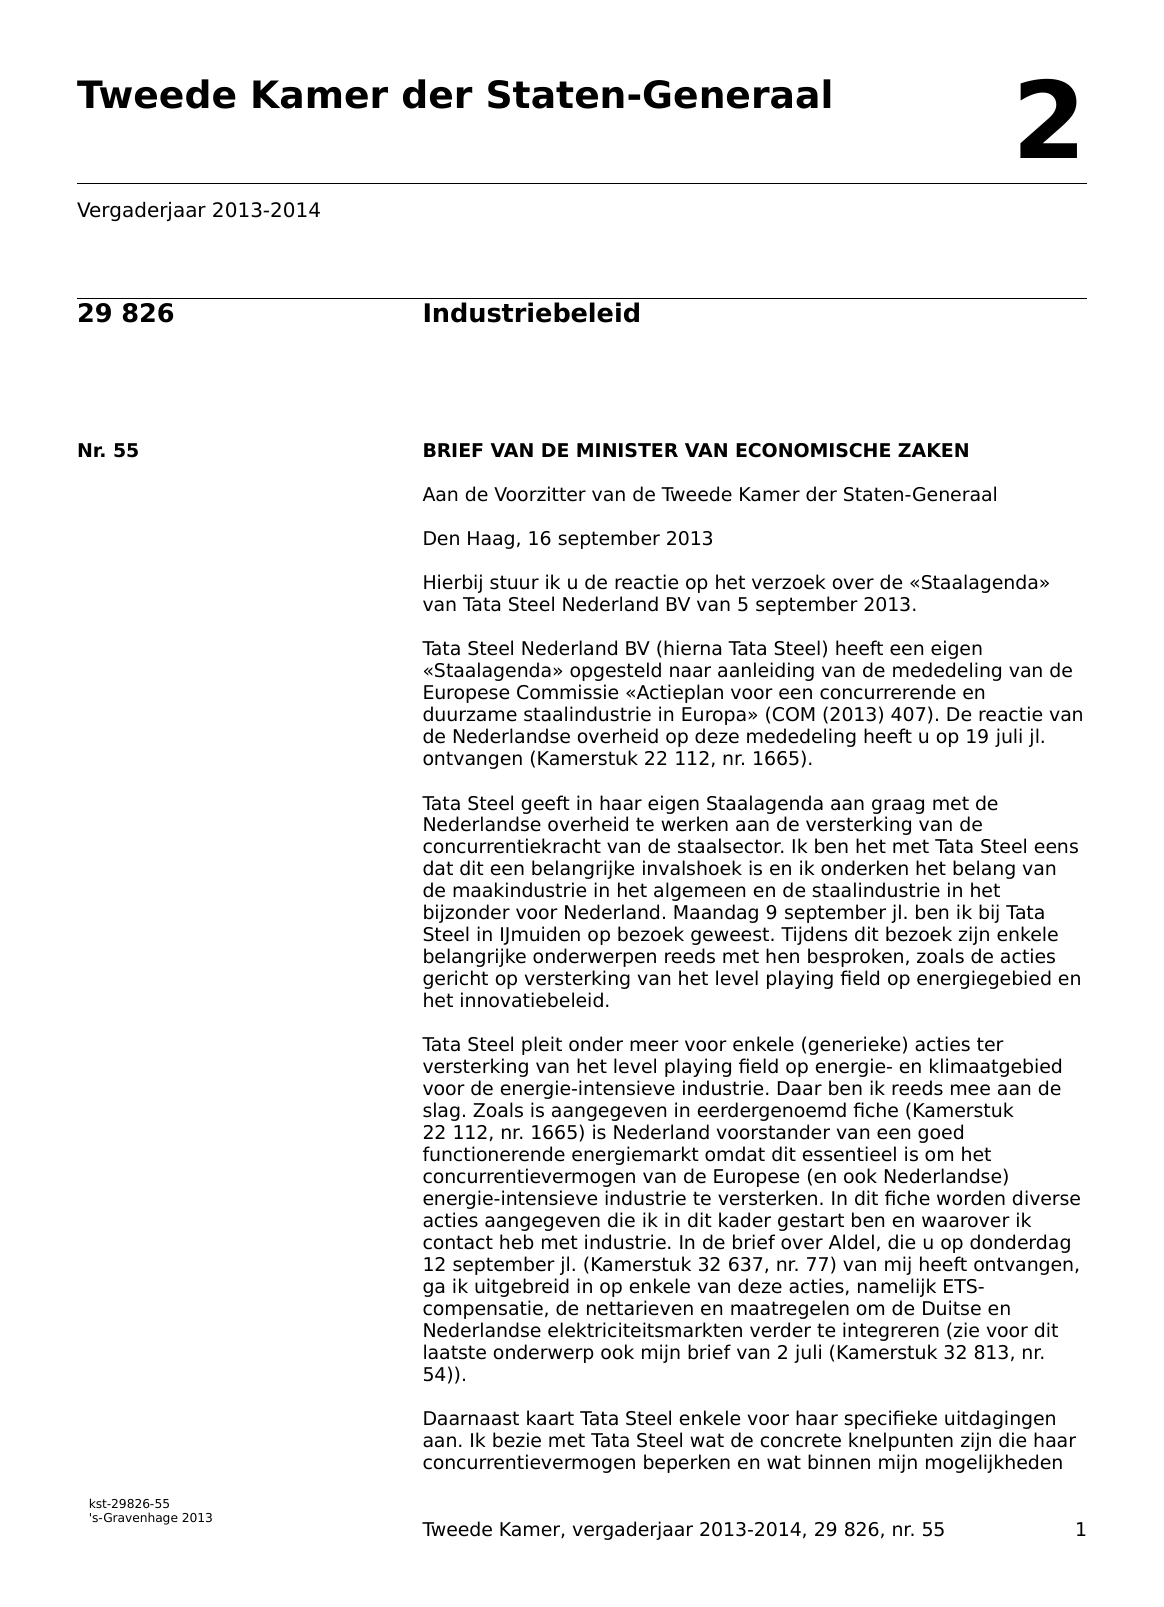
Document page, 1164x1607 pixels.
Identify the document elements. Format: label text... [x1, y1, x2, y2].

table_header 2 [886, 59, 1087, 183]
text Tata Steel geeft in haar eigen Staalagenda aan graag met de Nederlandse overheid te werken aan de versterking van de concurrentiekracht van de staalsector. Ik ben het met Tata Steel eens dat dit een belangrijke invalshoek is en ik onderken het belang van de maakindustrie in het algemeen en de staalindustrie in het bijzonder voor Nederland. Maandag 9 september jl. ben ik bij Tata Steel in IJmuiden op bezoek geweest. Tijdens dit bezoek zijn enkele belangrijke onderwerpen reeds met hen besproken, zoals de acties gericht op versterking van het level playing field op energiegebied en het innovatiebeleid. [422, 792, 1087, 1012]
text Tata Steel pleit onder meer voor enkele (generieke) acties ter versterking van het level playing field op energie- en klimaatgebied voor de energie-intensieve industrie. Daar ben ik reeds mee aan de slag. Zoals is aangegeven in eerdergenoemd fiche (Kamerstuk 22 112, nr. 1665) is Nederland voorstander van een goed functionerende energiemarkt omdat dit essentieel is om het concurrentievermogen van de Europese (en ook Nederlandse) energie-intensieve industrie te versterken. In dit fiche worden diverse acties aangegeven die ik in dit kader gestart ben en waarover ik contact heb met industrie. In de brief over Aldel, die u op donderdag 12 september jl. (Kamerstuk 32 637, nr. 77) van mij heeft ontvangen, ga ik uitgebreid in op enkele van deze acties, namelijk ETS-compensatie, de nettarieven en maatregelen om de Duitse en Nederlandse elektriciteitsmarkten verder te integreren (zie voor dit laatste onderwerp ook mijn brief van 2 juli (Kamerstuk 32 813, nr. 54)). [422, 1034, 1087, 1386]
text Den Haag, 16 september 2013 [422, 528, 1087, 550]
subtitle 29 826 Industriebeleid [77, 299, 1087, 329]
text Hierbij stuur ik u de reactie op het verzoek over de «Staalagenda» van Tata Steel Nederland BV van 5 september 2013. [422, 572, 1087, 616]
text 's-Gravenhage 2013 [88, 1511, 323, 1525]
table_cell Vergaderjaar 2013-2014 [77, 184, 1087, 298]
text Daarnaast kaart Tata Steel enkele voor haar specifieke uitdagingen aan. Ik bezie met Tata Steel wat de concrete knelpunten zijn die haar concurrentievermogen beperken en wat binnen mijn mogelijkheden [422, 1408, 1087, 1474]
table_header Tweede Kamer der Staten-Generaal [77, 59, 886, 183]
text kst-29826-55 [88, 1497, 323, 1511]
subtitle Nr. 55 BRIEF VAN DE MINISTER VAN ECONOMISCHE ZAKEN [77, 440, 1087, 462]
text Tata Steel Nederland BV (hierna Tata Steel) heeft een eigen «Staalagenda» opgesteld naar aanleiding van de mededeling van de Europese Commissie «Actieplan voor een concurrerende en duurzame staalindustrie in Europa» (COM (2013) 407). De reactie van de Nederlandse overheid op deze mededeling heeft u op 19 juli jl. ontvangen (Kamerstuk 22 112, nr. 1665). [422, 638, 1087, 770]
text Aan de Voorzitter van de Tweede Kamer der Staten-Generaal [422, 484, 1087, 506]
